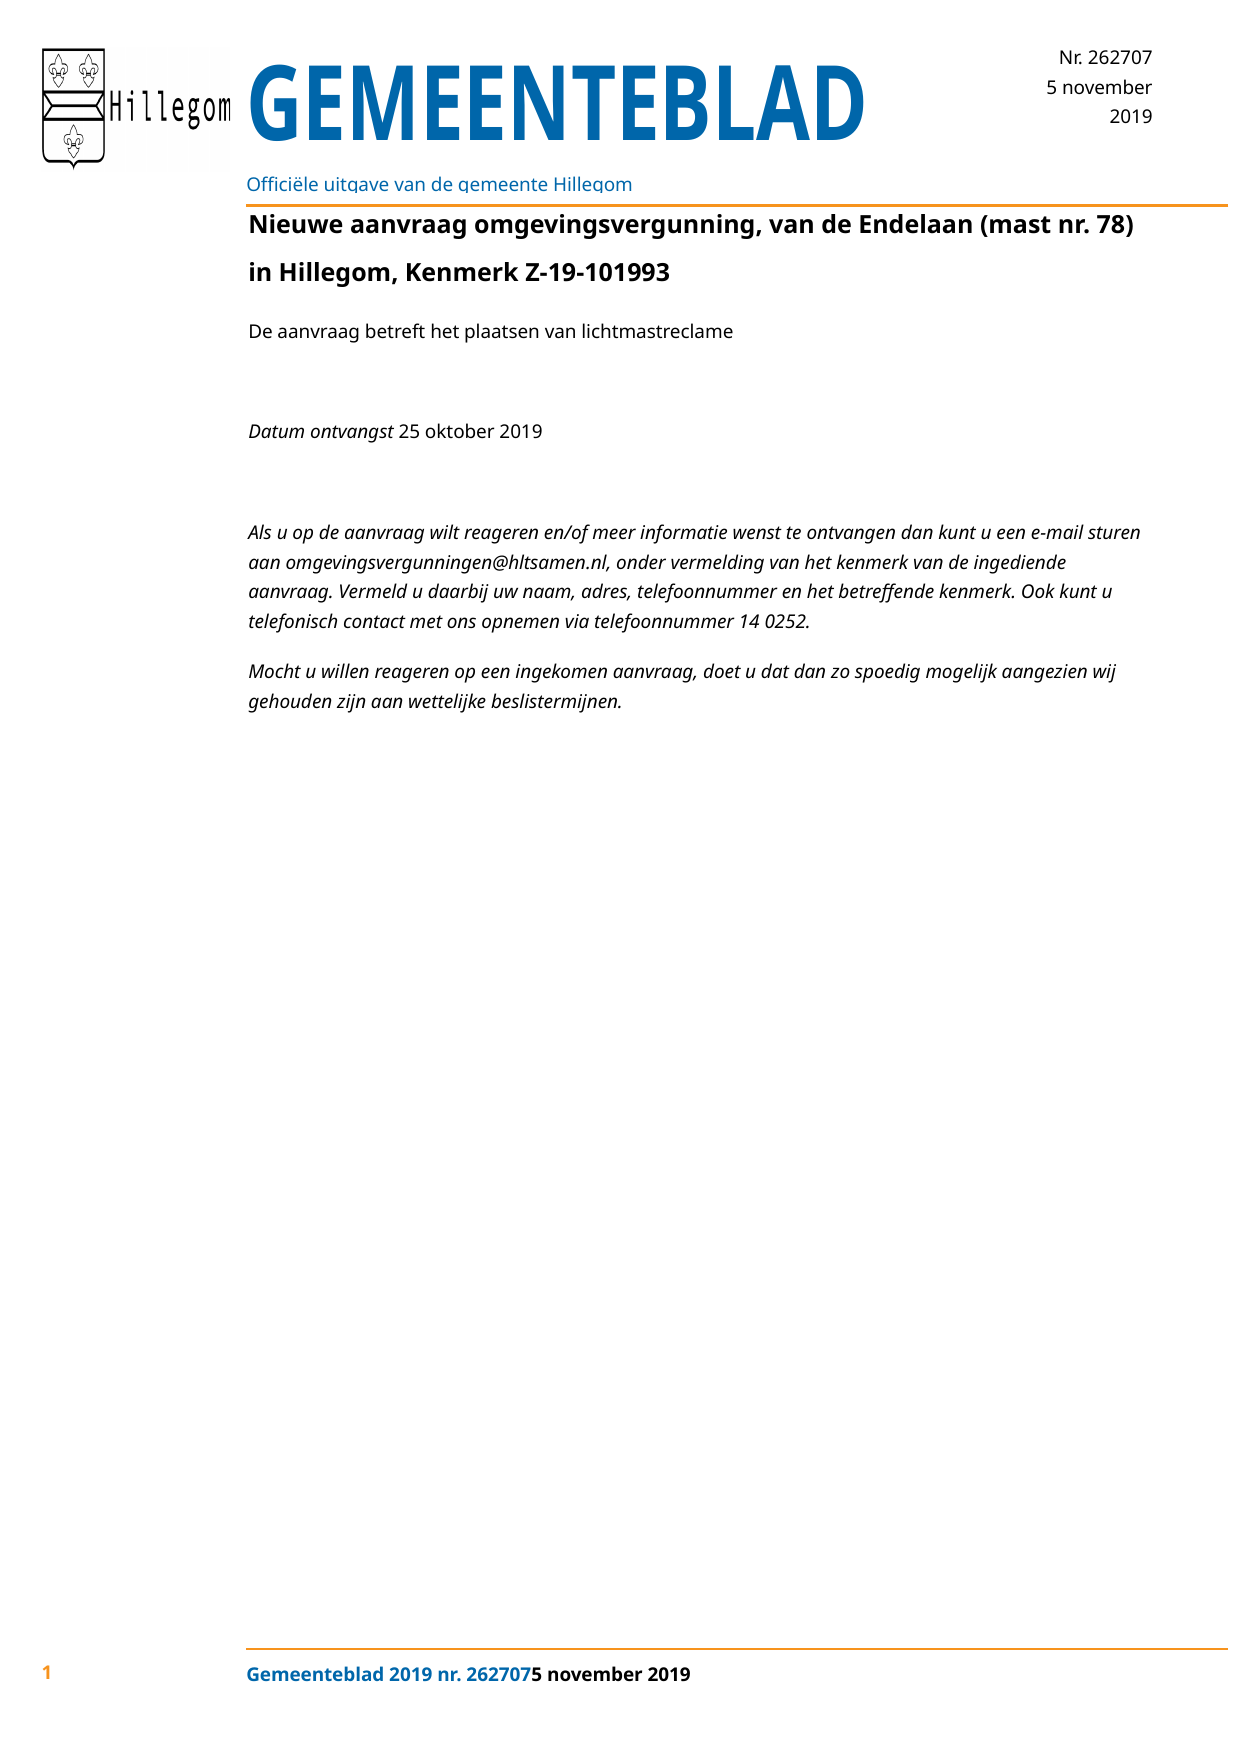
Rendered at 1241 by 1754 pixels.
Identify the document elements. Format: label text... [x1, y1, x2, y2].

picture [41, 47, 231, 172]
text Nieuwe aanvraag omgevingsvergunning, van de Endelaan (mast nr. 78) in Hillegom, Kenmerk Z-19-101993 [248, 207, 1152, 288]
text Als u op de aanvraag wilt reageren en/of meer informatie wenst te ontvangen dan kunt u een e-mail sturen aan omgevingsvergunningen@hltsamen.nl, onder vermelding van het kenmerk van de ingediende aanvraag. Vermeld u daarbij uw naam, adres, telefoonnummer en het betreffende kenmerk. Ook kunt u telefonisch contact met ons opnemen via telefoonnummer 14 0252. [248, 519, 1152, 634]
text Datum ontvangst 25 oktober 2019 [248, 419, 1152, 444]
text Mocht u willen reageren op een ingekomen aanvraag, doet u dat dan zo spoedig mogelijk aangezien wij gehouden zijn aan wettelijke beslistermijnen. [248, 659, 1152, 714]
text De aanvraag betreft het plaatsen van lichtmastreclame [248, 318, 1152, 344]
